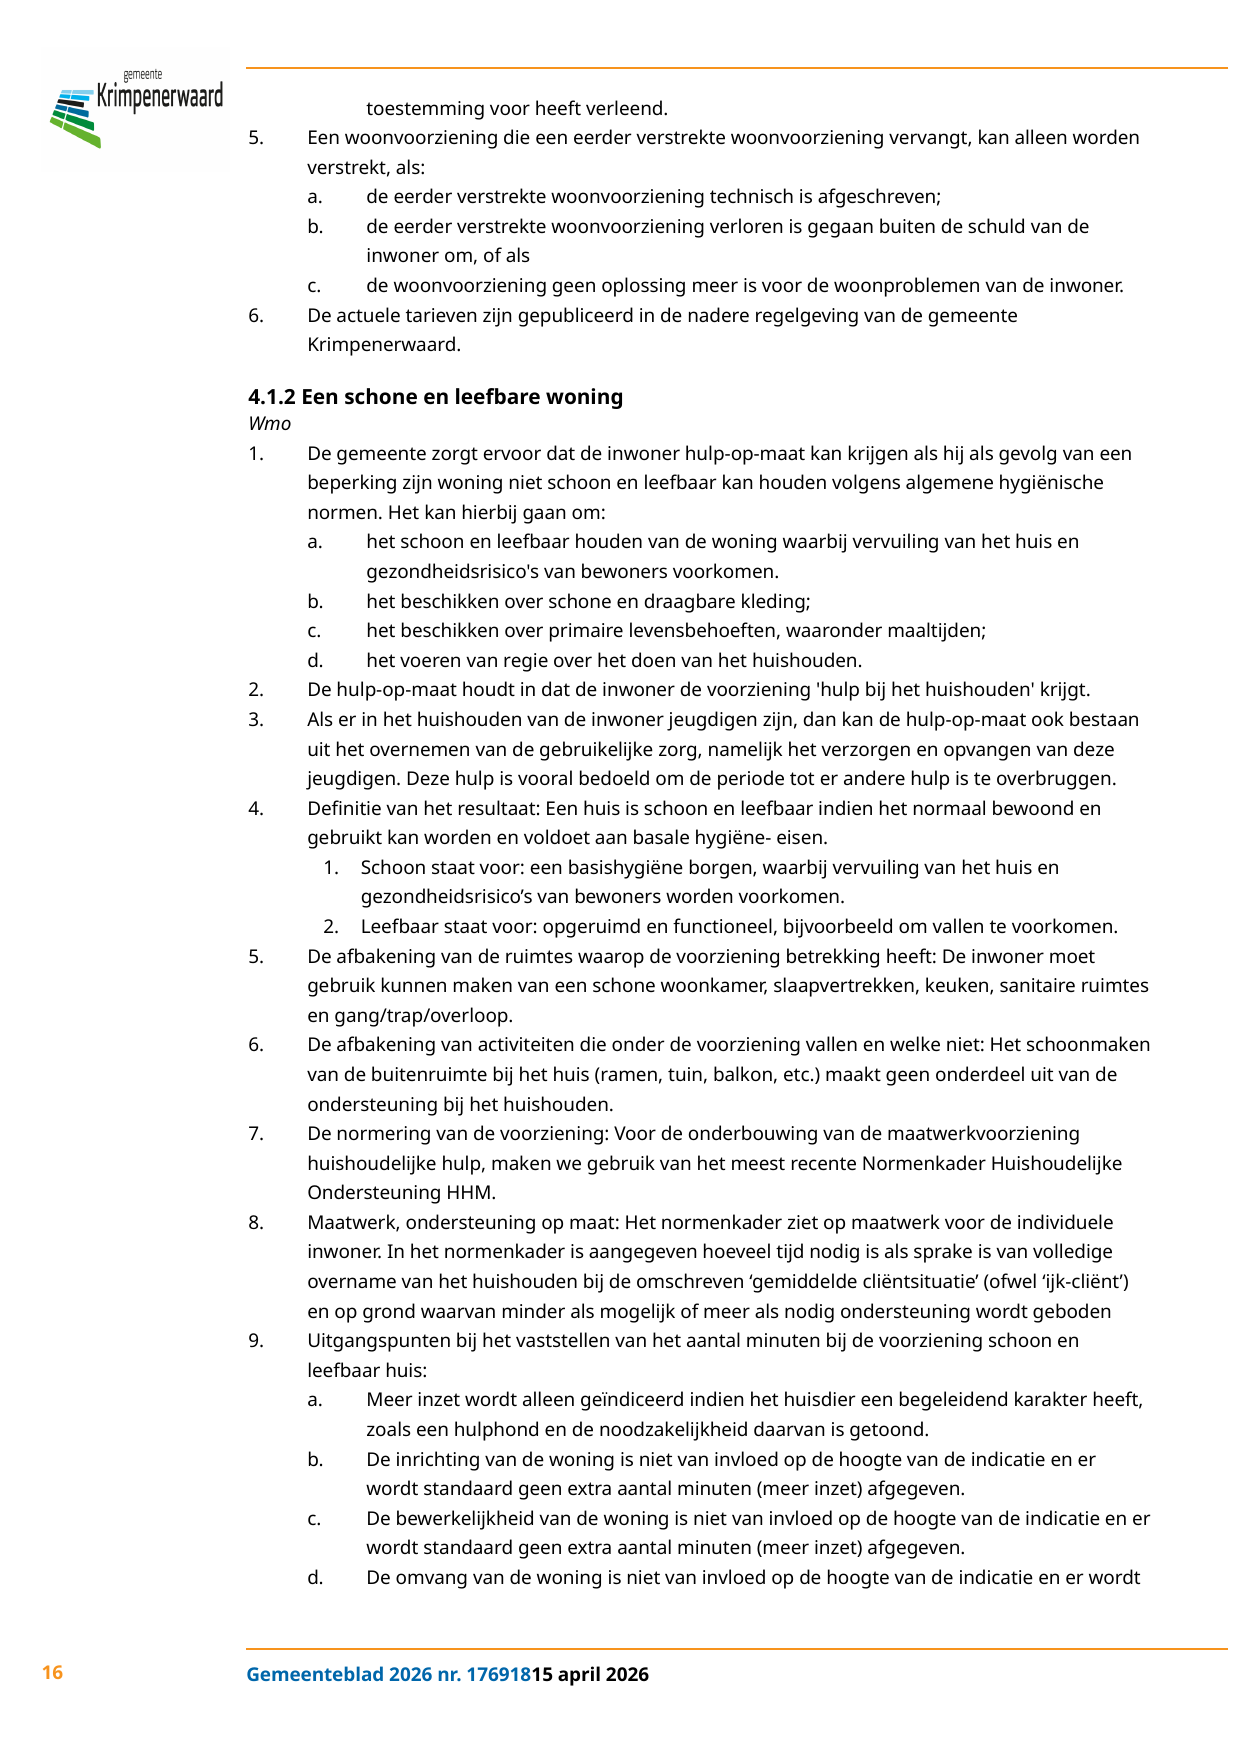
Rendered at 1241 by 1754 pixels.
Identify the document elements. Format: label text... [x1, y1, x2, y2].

list De omvang van de woning is niet van invloed op de hoogte van de indicatie en er wordt [307, 1564, 1152, 1590]
list de eerder verstrekte woonvoorziening verloren is gegaan buiten de schuld van de inwoner om, of als [307, 213, 1152, 268]
list Maatwerk, ondersteuning op maat: Het normenkader ziet op maatwerk voor de individuele inwoner. In het normenkader is aangegeven hoeveel tijd nodig is als sprake is van volledige overname van het huishouden bij de omschreven ‘gemiddelde cliëntsituatie’ (ofwel ‘ijk-cliënt’) en op grond waarvan minder als mogelijk of meer als nodig ondersteuning wordt geboden [248, 1209, 1152, 1323]
list De inrichting van de woning is niet van invloed op de hoogte van de indicatie en er wordt standaard geen extra aantal minuten (meer inzet) afgegeven. [307, 1446, 1152, 1501]
list De actuele tarieven zijn gepubliceerd in de nadere regelgeving van de gemeente Krimpenerwaard. [248, 302, 1152, 357]
list De gemeente zorgt ervoor dat de inwoner hulp-op-maat kan krijgen als hij als gevolg van een beperking zijn woning niet schoon en leefbaar kan houden volgens algemene hygiënische normen. Het kan hierbij gaan om: [248, 440, 1152, 525]
list Uitgangspunten bij het vaststellen van het aantal minuten bij de voorziening schoon en leefbaar huis: [248, 1327, 1152, 1383]
list Meer inzet wordt alleen geïndiceerd indien het huisdier een begeleidend karakter heeft, zoals een hulphond en de noodzakelijkheid daarvan is getoond. [307, 1387, 1152, 1442]
list De hulp-op-maat houdt in dat de inwoner de voorziening 'hulp bij het huishouden' krijgt. [248, 677, 1152, 702]
list Leefbaar staat voor: opgeruimd en functioneel, bijvoorbeeld om vallen te voorkomen. [323, 913, 1152, 939]
list Een woonvoorziening die een eerder verstrekte woonvoorziening vervangt, kan alleen worden verstrekt, als: [248, 124, 1152, 180]
list De afbakening van activiteiten die onder de voorziening vallen en welke niet: Het schoonmaken van de buitenruimte bij het huis (ramen, tuin, balkon, etc.) maakt geen onderdeel uit van de ondersteuning bij het huishouden. [248, 1032, 1152, 1116]
list de woonvoorziening geen oplossing meer is voor de woonproblemen van de inwoner. [307, 272, 1152, 298]
list het schoon en leefbaar houden van de woning waarbij vervuiling van het huis en gezondheidsrisico's van bewoners voorkomen. [307, 529, 1152, 584]
list het voeren van regie over het doen van het huishouden. [307, 647, 1152, 673]
text 4.1.2 Een schone en leefbare woning [248, 382, 1152, 410]
list Als er in het huishouden van de inwoner jeugdigen zijn, dan kan de hulp-op-maat ook bestaan uit het overnemen van de gebruikelijke zorg, namelijk het verzorgen en opvangen van deze jeugdigen. Deze hulp is vooral bedoeld om de periode tot er andere hulp is te overbruggen. [248, 706, 1152, 791]
text Wmo [248, 410, 1152, 436]
picture [41, 47, 231, 172]
list De afbakening van de ruimtes waarop de voorziening betrekking heeft: De inwoner moet gebruik kunnen maken van een schone woonkamer, slaapvertrekken, keuken, sanitaire ruimtes en gang/trap/overloop. [248, 943, 1152, 1028]
list De normering van de voorziening: Voor de onderbouwing van de maatwerkvoorziening huishoudelijke hulp, maken we gebruik van het meest recente Normenkader Huishoudelijke Ondersteuning HHM. [248, 1120, 1152, 1205]
list het beschikken over primaire levensbehoeften, waaronder maaltijden; [307, 617, 1152, 643]
list de eerder verstrekte woonvoorziening technisch is afgeschreven; [307, 183, 1152, 209]
list het beschikken over schone en draagbare kleding; [307, 588, 1152, 613]
list Schoon staat voor: een basishygiëne borgen, waarbij vervuiling van het huis en gezondheidsrisico’s van bewoners worden voorkomen. [323, 854, 1152, 909]
list toestemming voor heeft verleend. [307, 95, 1152, 121]
list De bewerkelijkheid van de woning is niet van invloed op de hoogte van de indicatie en er wordt standaard geen extra aantal minuten (meer inzet) afgegeven. [307, 1505, 1152, 1560]
list Definitie van het resultaat: Een huis is schoon en leefbaar indien het normaal bewoond en gebruikt kan worden en voldoet aan basale hygiëne- eisen. [248, 795, 1152, 850]
